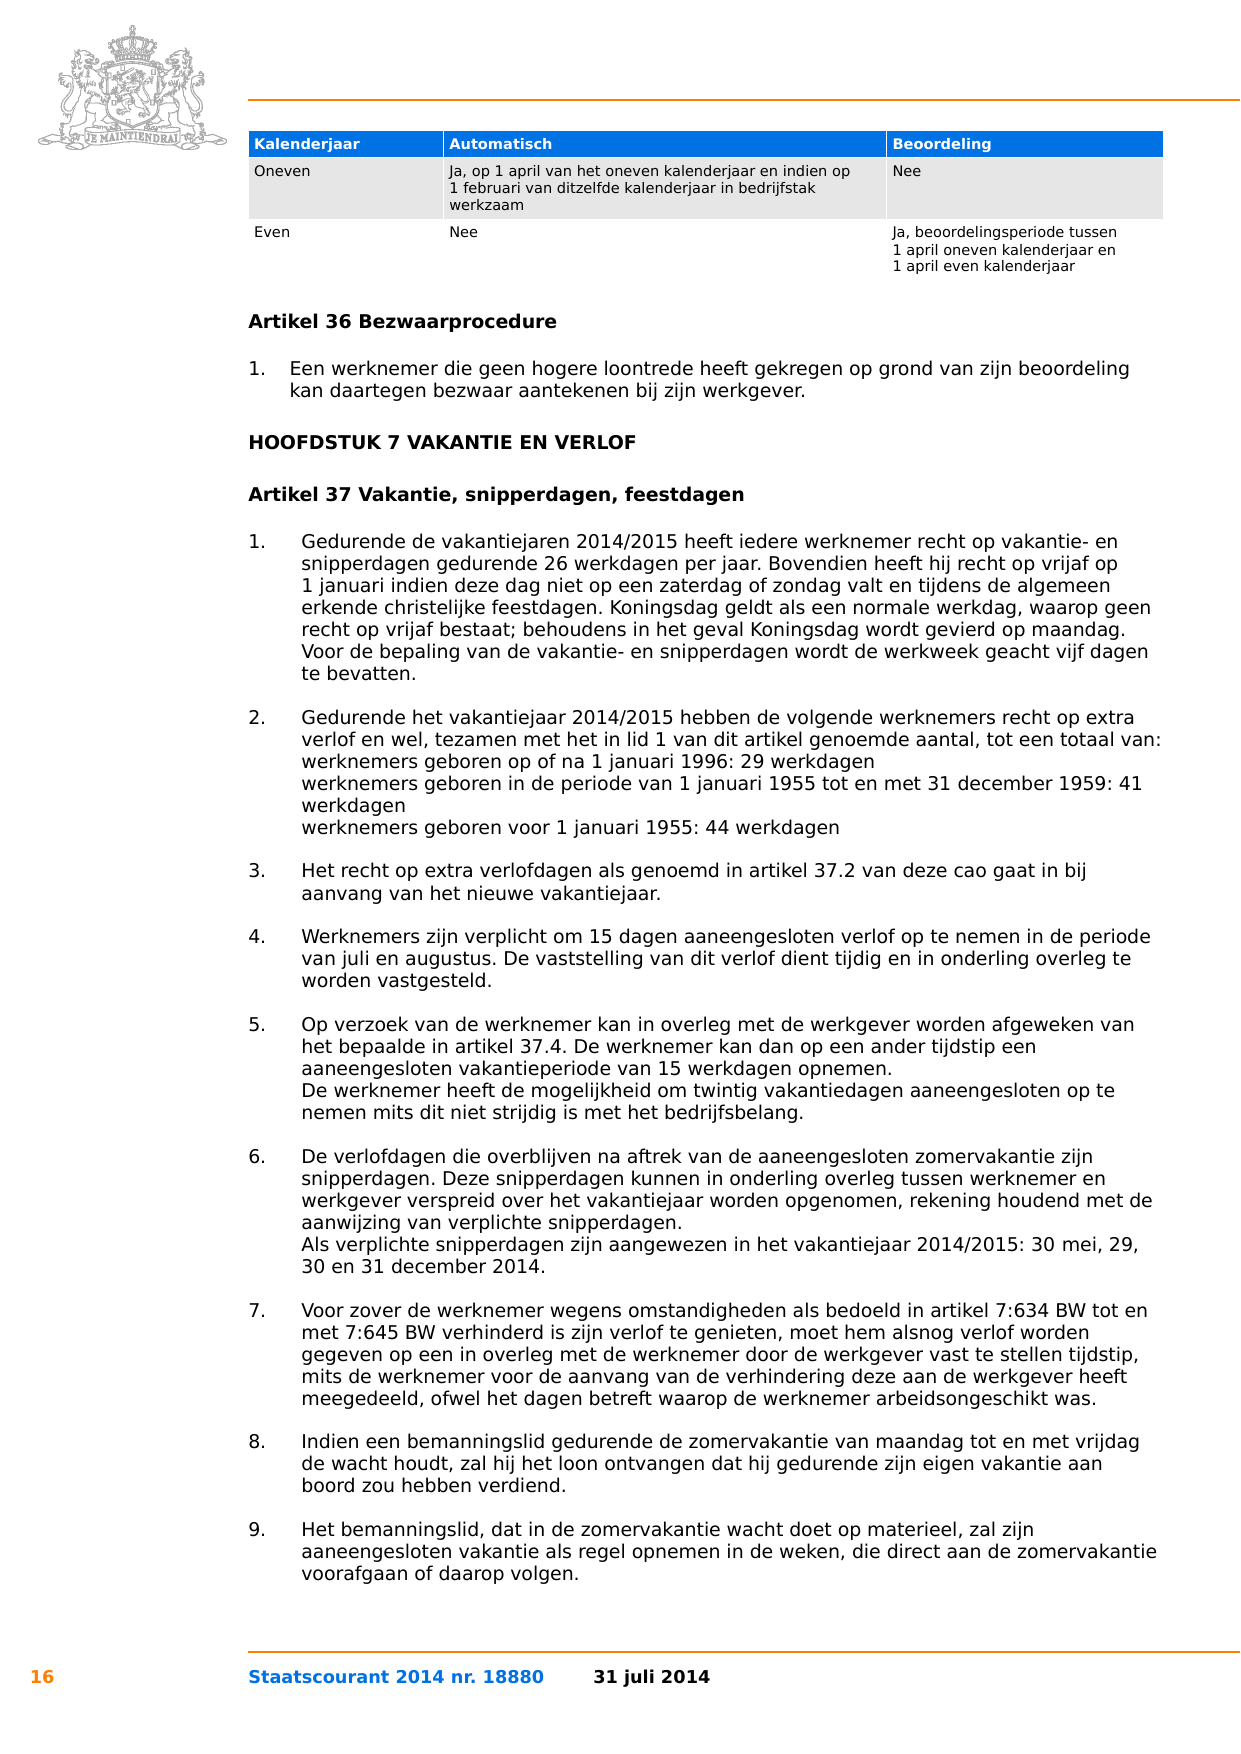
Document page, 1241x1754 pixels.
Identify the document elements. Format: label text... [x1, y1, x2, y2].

table_cell Nee [887, 158, 1163, 219]
text 8. Indien een bemanningslid gedurende de zomervakantie van maandag tot en met vrijdag de wacht houdt, zal hij het loon ontvangen dat hij gedurende zijn eigen vakantie aan boord zou hebben verdiend. [248, 1431, 1163, 1497]
table_cell Oneven [249, 158, 443, 219]
text werknemers geboren op of na 1 januari 1996: 29 werkdagen [301, 751, 1163, 773]
text 3. Het recht op extra verlofdagen als genoemd in artikel 37.2 van deze cao gaat in bij aanvang van het nieuwe vakantiejaar. [248, 860, 1163, 904]
table_cell Ja, op 1 april van het oneven kalenderjaar en indien op 1 februari van ditzelfde kalenderjaar in bedrijfstak werkzaam [444, 158, 886, 219]
picture [38, 25, 227, 150]
table_cell Ja, beoordelingsperiode tussen 1 april oneven kalenderjaar en 1 april even kalenderjaar [887, 220, 1163, 280]
text 6. De verlofdagen die overblijven na aftrek van de aaneengesloten zomervakantie zijn snipperdagen. Deze snipperdagen kunnen in onderling overleg tussen werknemer en werkgever verspreid over het vakantiejaar worden opgenomen, rekening houdend met de aanwijzing van verplichte snipperdagen. [248, 1146, 1163, 1234]
text 4. Werknemers zijn verplicht om 15 dagen aaneengesloten verlof op te nemen in de periode van juli en augustus. De vaststelling van dit verlof dient tijdig en in onderling overleg te worden vastgesteld. [248, 926, 1163, 992]
text 7. Voor zover de werknemer wegens omstandigheden als bedoeld in artikel 7:634 BW tot en met 7:645 BW verhinderd is zijn verlof te genieten, moet hem alsnog verlof worden gegeven op een in overleg met de werknemer door de werkgever vast te stellen tijdstip, mits de werknemer voor de aanvang van de verhindering deze aan de werkgever heeft meegedeeld, ofwel het dagen betreft waarop de werknemer arbeidsongeschikt was. [248, 1299, 1163, 1409]
text werknemers geboren in de periode van 1 januari 1955 tot en met 31 december 1959: 41 werkdagen [301, 773, 1163, 817]
subtitle Artikel 37 Vakantie, snipperdagen, feestdagen [248, 484, 1163, 506]
text 5. Op verzoek van de werknemer kan in overleg met de werkgever worden afgeweken van het bepaalde in artikel 37.4. De werknemer kan dan op een ander tijdstip een aaneengesloten vakantieperiode van 15 werkdagen opnemen. [248, 1014, 1163, 1080]
subtitle Artikel 36 Bezwaarprocedure [248, 311, 1163, 333]
text 2. Gedurende het vakantiejaar 2014/2015 hebben de volgende werknemers recht op extra verlof en wel, tezamen met het in lid 1 van dit artikel genoemde aantal, tot een totaal van: [248, 707, 1163, 751]
table_header Kalenderjaar [249, 131, 443, 157]
table_cell Even [249, 220, 443, 280]
subtitle HOOFDSTUK 7 VAKANTIE EN VERLOF [248, 432, 1163, 454]
text Als verplichte snipperdagen zijn aangewezen in het vakantiejaar 2014/2015: 30 mei, 29, 30 en 31 december 2014. [301, 1234, 1163, 1278]
table_cell Nee [444, 220, 886, 280]
text 1. Een werknemer die geen hogere loontrede heeft gekregen op grond van zijn beoordeling kan daartegen bezwaar aantekenen bij zijn werkgever. [248, 358, 1163, 402]
text 1. Gedurende de vakantiejaren 2014/2015 heeft iedere werknemer recht op vakantie- en snipperdagen gedurende 26 werkdagen per jaar. Bovendien heeft hij recht op vrijaf op 1 januari indien deze dag niet op een zaterdag of zondag valt en tijdens de algemeen erkende christelijke feestdagen. Koningsdag geldt als een normale werkdag, waarop geen recht op vrijaf bestaat; behoudens in het geval Koningsdag wordt gevierd op maandag. Voor de bepaling van de vakantie- en snipperdagen wordt de werkweek geacht vijf dagen te bevatten. [248, 531, 1163, 685]
text De werknemer heeft de mogelijkheid om twintig vakantiedagen aaneengesloten op te nemen mits dit niet strijdig is met het bedrijfsbelang. [301, 1080, 1163, 1124]
text werknemers geboren voor 1 januari 1955: 44 werkdagen [301, 817, 1163, 838]
table_header Automatisch [444, 131, 886, 157]
table_header Beoordeling [887, 131, 1163, 157]
text 9. Het bemanningslid, dat in de zomervakantie wacht doet op materieel, zal zijn aaneengesloten vakantie als regel opnemen in de weken, die direct aan de zomervakantie voorafgaan of daarop volgen. [248, 1519, 1163, 1585]
